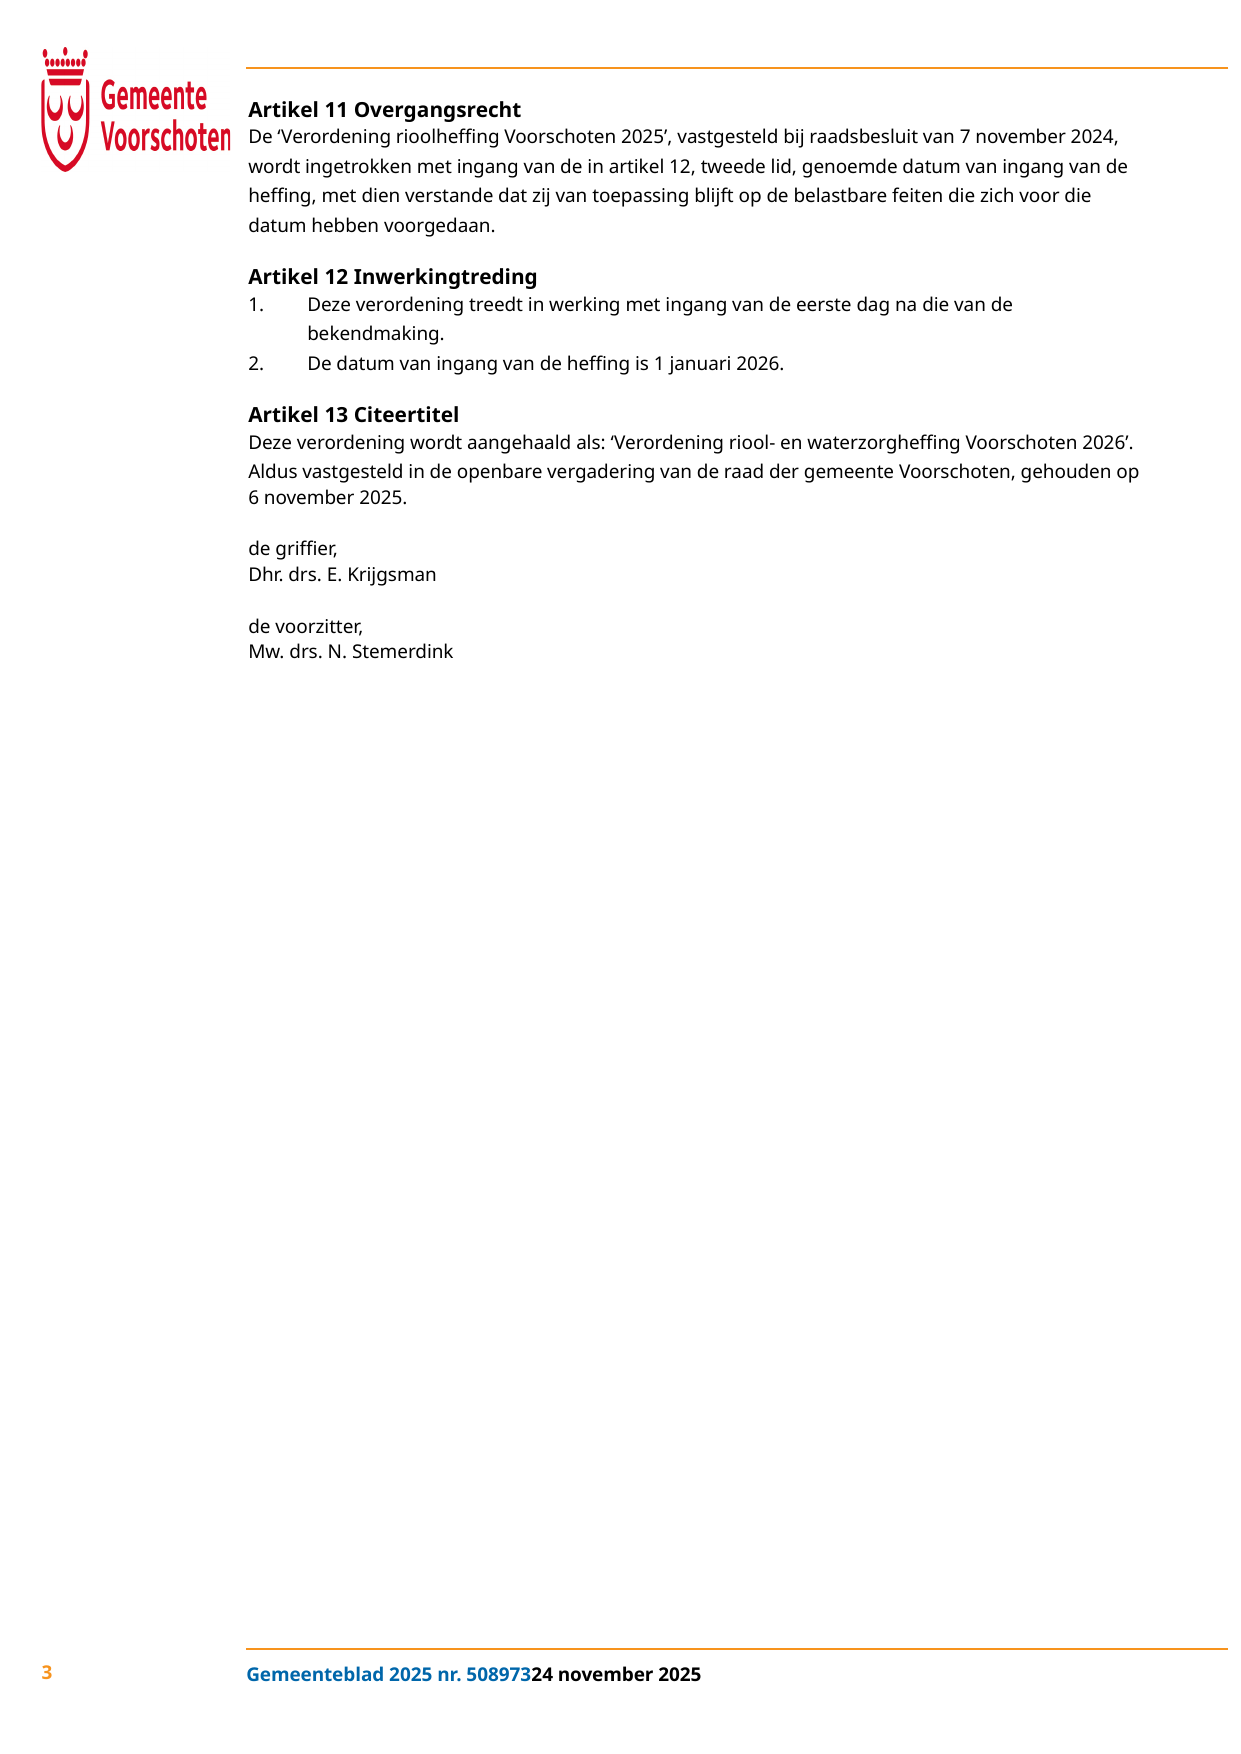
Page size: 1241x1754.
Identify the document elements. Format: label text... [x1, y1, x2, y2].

list Deze verordening treedt in werking met ingang van de eerste dag na die van de bekendmaking. [248, 291, 1152, 346]
text Dhr. drs. E. Krijgsman [248, 561, 1152, 587]
picture [41, 47, 231, 172]
text de griffier, [248, 536, 1152, 561]
text Artikel 11 Overgangsrecht [248, 95, 1152, 123]
text Artikel 13 Citeertitel [248, 400, 1152, 429]
text De ‘Verordening rioolheffing Voorschoten 2025’, vastgesteld bij raadsbesluit van 7 november 2024, wordt ingetrokken met ingang van de in artikel 12, tweede lid, genoemde datum van ingang van de heffing, met dien verstande dat zij van toepassing blijft op de belastbare feiten die zich voor die datum hebben voorgedaan. [248, 123, 1152, 238]
text Artikel 12 Inwerkingtreding [248, 262, 1152, 291]
text Aldus vastgesteld in de openbare vergadering van de raad der gemeente Voorschoten, gehouden op 6 november 2025. [248, 458, 1152, 510]
text Deze verordening wordt aangehaald als: ‘Verordening riool- en waterzorgheffing Voorschoten 2026’. [248, 429, 1152, 454]
text de voorzitter, [248, 613, 1152, 638]
list De datum van ingang van de heffing is 1 januari 2026. [248, 350, 1152, 376]
text Mw. drs. N. Stemerdink [248, 638, 1152, 664]
